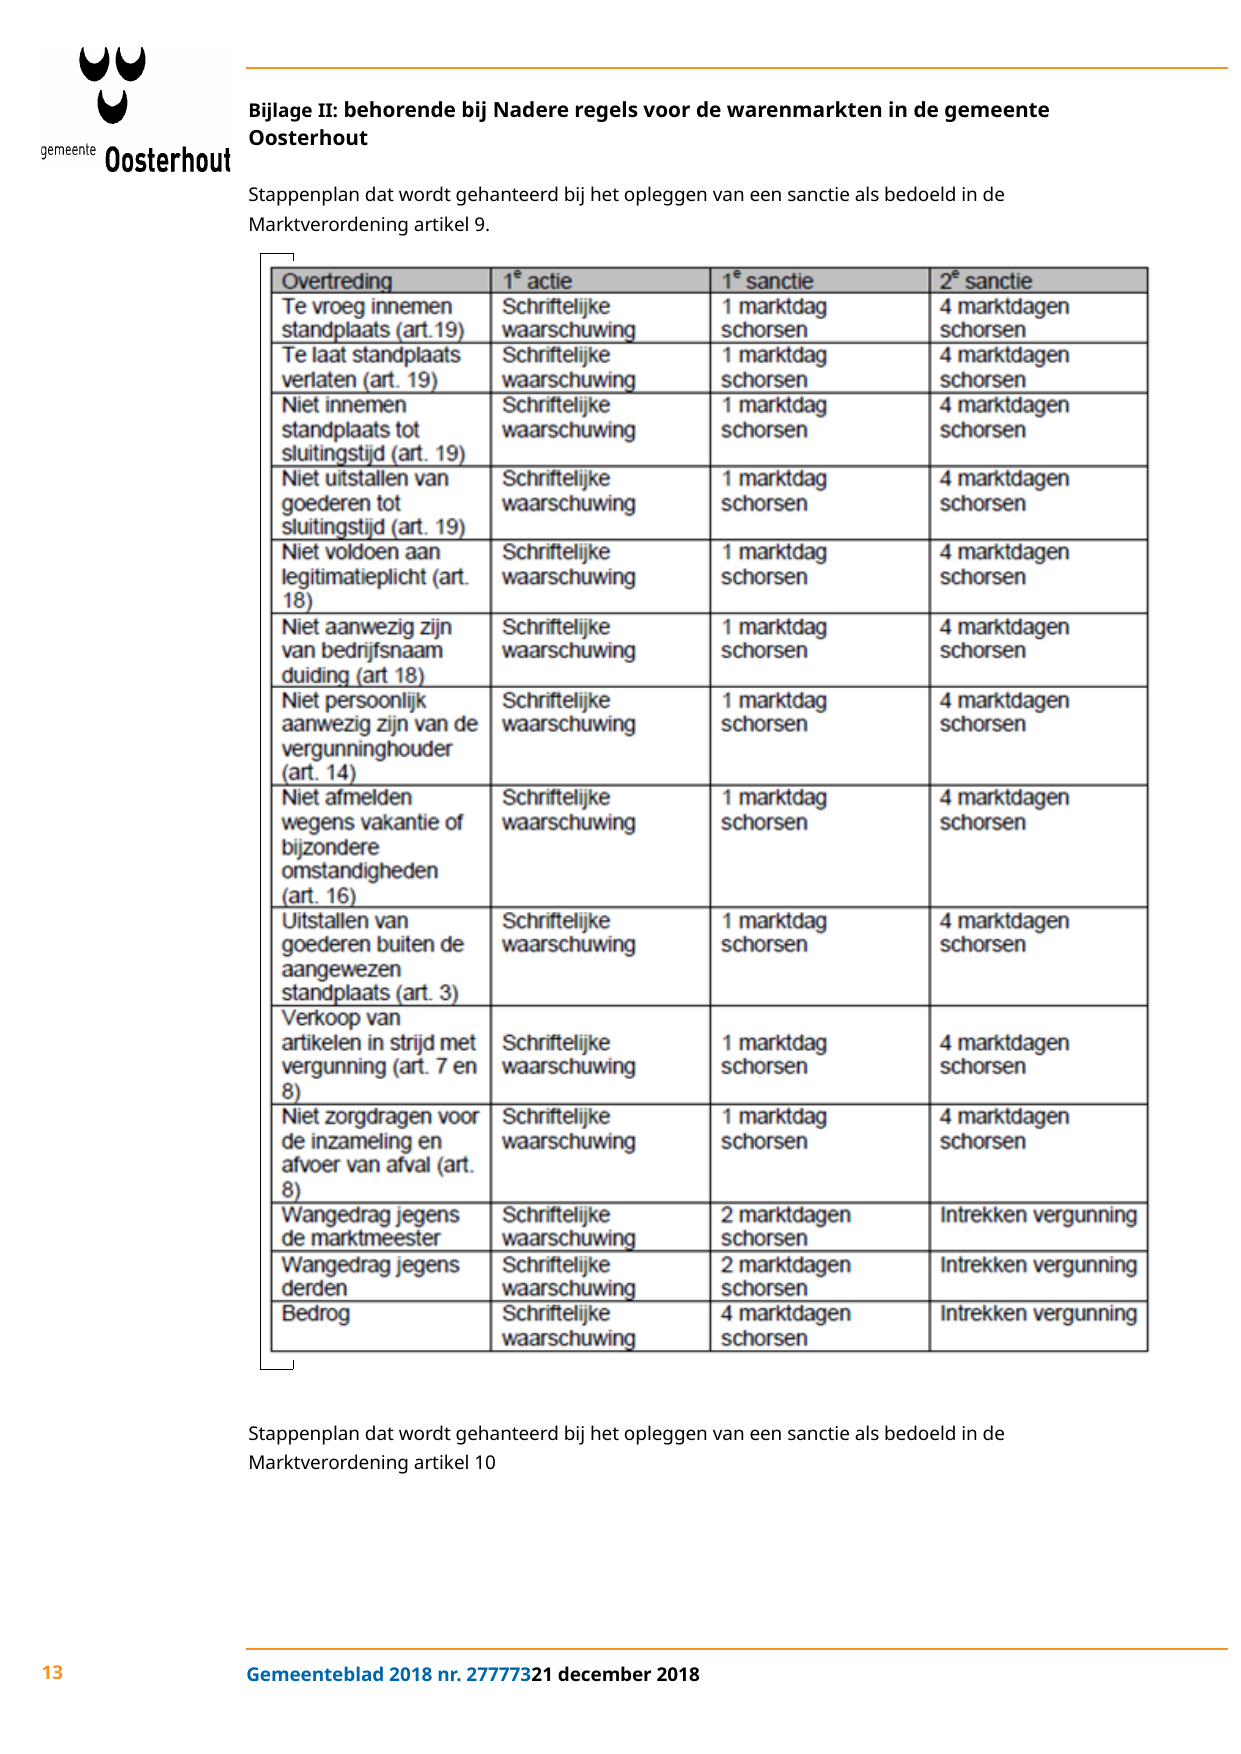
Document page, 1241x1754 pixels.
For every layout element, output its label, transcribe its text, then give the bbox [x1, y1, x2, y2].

text Stappenplan dat wordt gehanteerd bij het opleggen van een sanctie als bedoeld in de Marktverordening artikel 10 [248, 1420, 1152, 1475]
text Bijlage II: behorende bij Nadere regels voor de warenmarkten in de gemeente Oosterhout [248, 95, 1152, 152]
picture [41, 47, 231, 172]
text Stappenplan dat wordt gehanteerd bij het opleggen van een sanctie als bedoeld in de Marktverordening artikel 9. [248, 181, 1152, 237]
picture [268, 261, 1155, 1360]
